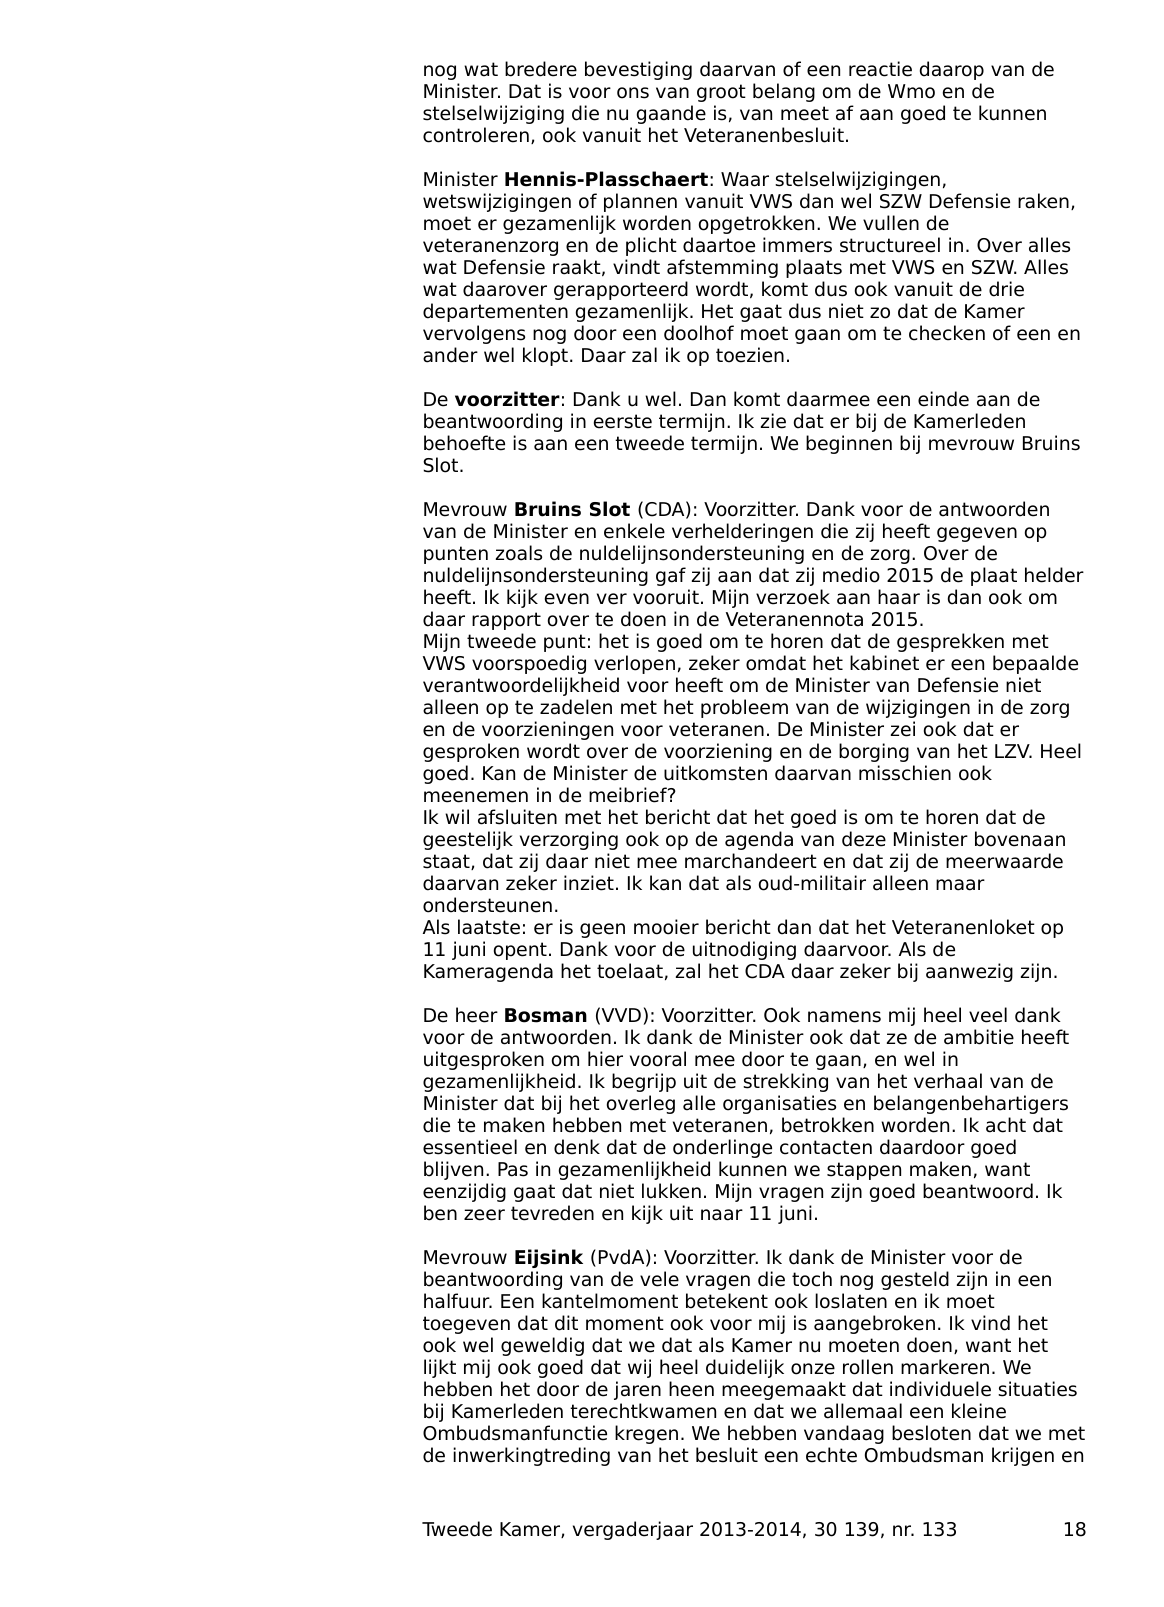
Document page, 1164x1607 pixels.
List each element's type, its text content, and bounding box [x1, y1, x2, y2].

text Mijn tweede punt: het is goed om te horen dat de gesprekken met VWS voorspoedig verlopen, zeker omdat het kabinet er een bepaalde verantwoordelijkheid voor heeft om de Minister van Defensie niet alleen op te zadelen met het probleem van de wijzigingen in de zorg en de voorzieningen voor veteranen. De Minister zei ook dat er gesproken wordt over de voorziening en de borging van het LZV. Heel goed. Kan de Minister de uitkomsten daarvan misschien ook meenemen in de meibrief? [422, 631, 1087, 807]
text Als laatste: er is geen mooier bericht dan dat het Veteranenloket op 11 juni opent. Dank voor de uitnodiging daarvoor. Als de Kameragenda het toelaat, zal het CDA daar zeker bij aanwezig zijn. [422, 917, 1087, 983]
text Ik wil afsluiten met het bericht dat het goed is om te horen dat de geestelijk verzorging ook op de agenda van deze Minister bovenaan staat, dat zij daar niet mee marchandeert en dat zij de meerwaarde daarvan zeker inziet. Ik kan dat als oud-militair alleen maar ondersteunen. [422, 807, 1087, 917]
text Mevrouw Eijsink (PvdA): Voorzitter. Ik dank de Minister voor de beantwoording van de vele vragen die toch nog gesteld zijn in een halfuur. Een kantelmoment betekent ook loslaten en ik moet toegeven dat dit moment ook voor mij is aangebroken. Ik vind het ook wel geweldig dat we dat als Kamer nu moeten doen, want het lijkt mij ook goed dat wij heel duidelijk onze rollen markeren. We hebben het door de jaren heen meegemaakt dat individuele situaties bij Kamerleden terechtkwamen en dat we allemaal een kleine Ombudsmanfunctie kregen. We hebben vandaag besloten dat we met de inwerkingtreding van het besluit een echte Ombudsman krijgen en [422, 1247, 1087, 1467]
text Mevrouw Bruins Slot (CDA): Voorzitter. Dank voor de antwoorden van de Minister en enkele verhelderingen die zij heeft gegeven op punten zoals de nuldelijnsondersteuning en de zorg. Over de nuldelijnsondersteuning gaf zij aan dat zij medio 2015 de plaat helder heeft. Ik kijk even ver vooruit. Mijn verzoek aan haar is dan ook om daar rapport over te doen in de Veteranennota 2015. [422, 499, 1087, 631]
text De heer Bosman (VVD): Voorzitter. Ook namens mij heel veel dank voor de antwoorden. Ik dank de Minister ook dat ze de ambitie heeft uitgesproken om hier vooral mee door te gaan, en wel in gezamenlijkheid. Ik begrijp uit de strekking van het verhaal van de Minister dat bij het overleg alle organisaties en belangenbehartigers die te maken hebben met veteranen, betrokken worden. Ik acht dat essentieel en denk dat de onderlinge contacten daardoor goed blijven. Pas in gezamenlijkheid kunnen we stappen maken, want eenzijdig gaat dat niet lukken. Mijn vragen zijn goed beantwoord. Ik ben zeer tevreden en kijk uit naar 11 juni. [422, 1005, 1087, 1225]
text Minister Hennis-Plasschaert: Waar stelselwijzigingen, wetswijzigingen of plannen vanuit VWS dan wel SZW Defensie raken, moet er gezamenlijk worden opgetrokken. We vullen de veteranenzorg en de plicht daartoe immers structureel in. Over alles wat Defensie raakt, vindt afstemming plaats met VWS en SZW. Alles wat daarover gerapporteerd wordt, komt dus ook vanuit de drie departementen gezamenlijk. Het gaat dus niet zo dat de Kamer vervolgens nog door een doolhof moet gaan om te checken of een en ander wel klopt. Daar zal ik op toezien. [422, 169, 1087, 367]
text De voorzitter: Dank u wel. Dan komt daarmee een einde aan de beantwoording in eerste termijn. Ik zie dat er bij de Kamerleden behoefte is aan een tweede termijn. We beginnen bij mevrouw Bruins Slot. [422, 389, 1087, 477]
text nog wat bredere bevestiging daarvan of een reactie daarop van de Minister. Dat is voor ons van groot belang om de Wmo en de stelselwijziging die nu gaande is, van meet af aan goed te kunnen controleren, ook vanuit het Veteranenbesluit. [422, 59, 1087, 147]
